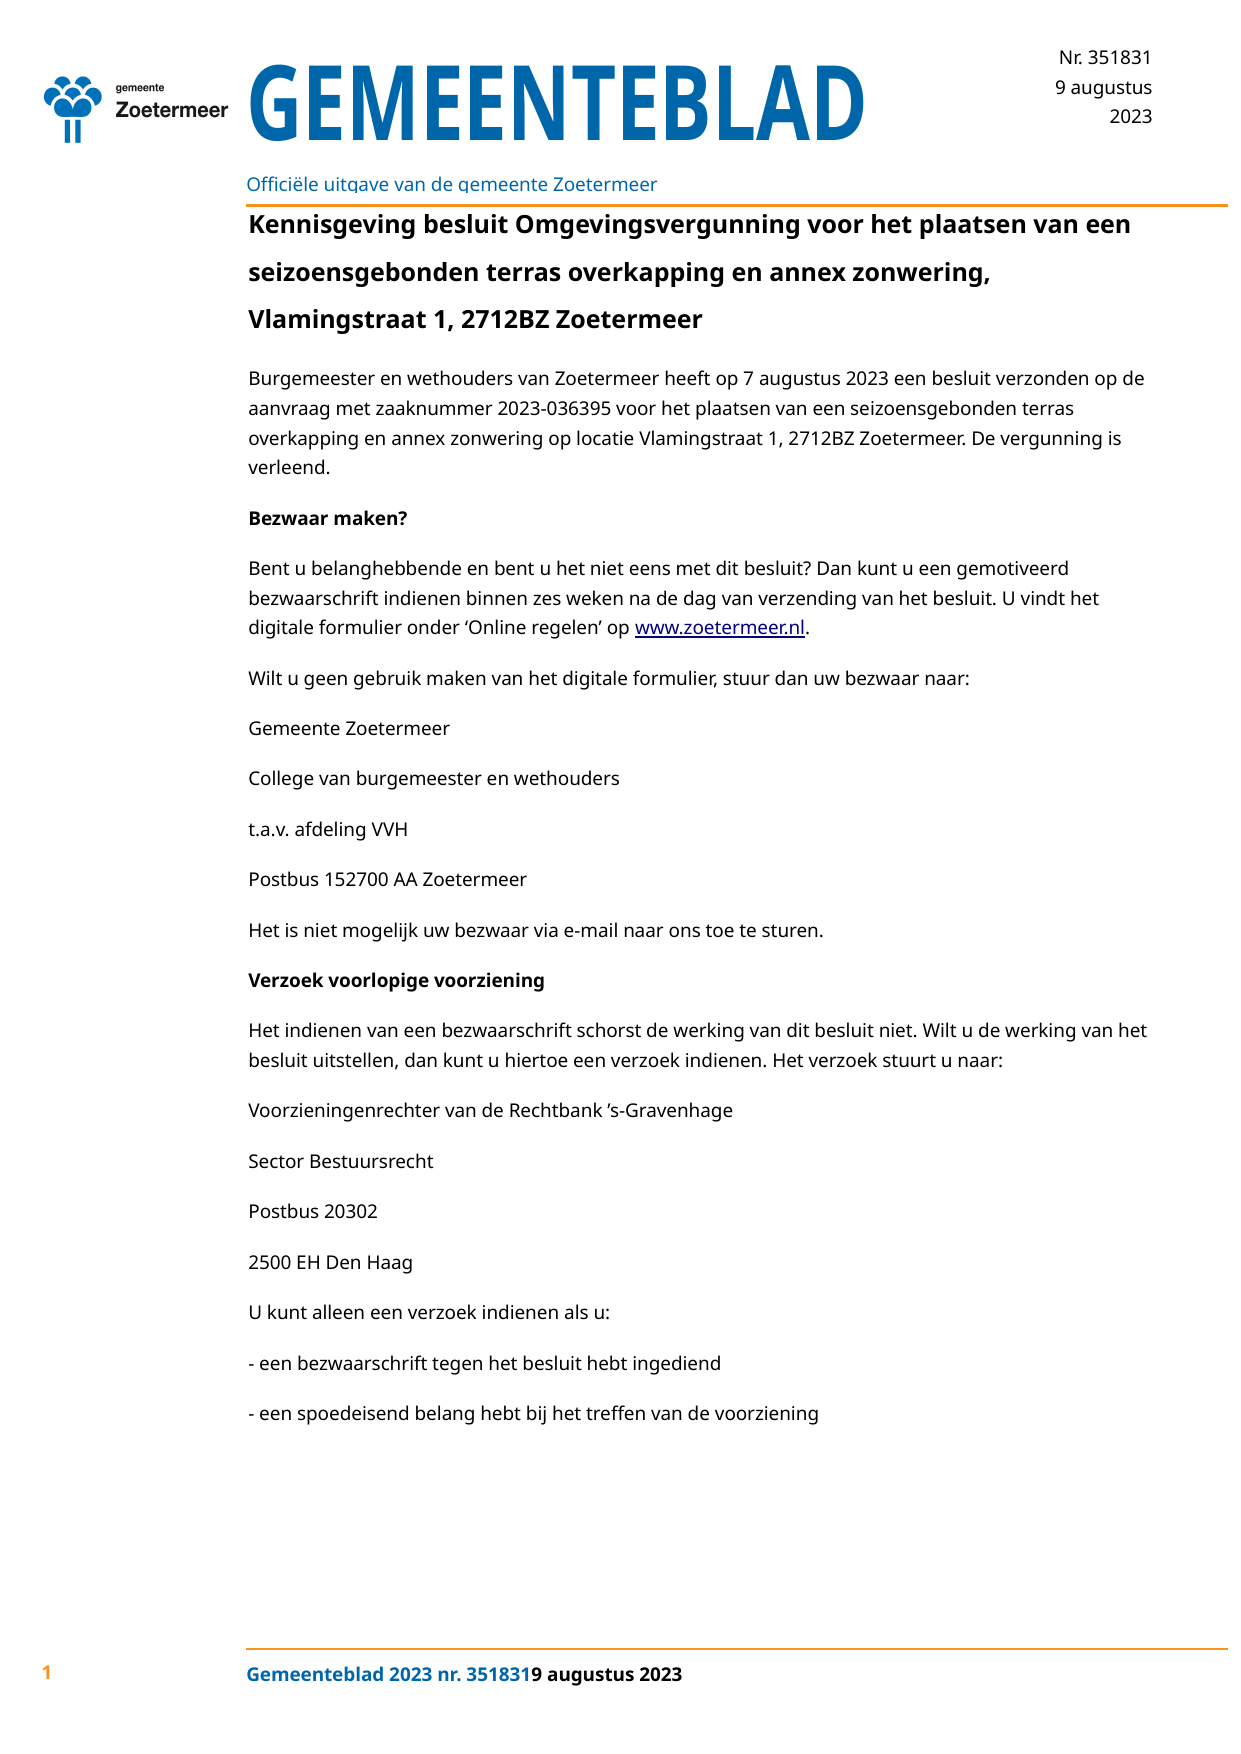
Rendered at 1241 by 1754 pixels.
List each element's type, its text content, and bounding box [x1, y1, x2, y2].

text Voorzieningenrechter van de Rechtbank ’s-Gravenhage [248, 1098, 1152, 1123]
text U kunt alleen een verzoek indienen als u: [248, 1299, 1152, 1325]
text Gemeente Zoetermeer [248, 715, 1152, 741]
text Bent u belanghebbende en bent u het niet eens met dit besluit? Dan kunt u een gemotiveerd bezwaarschrift indienen binnen zes weken na de dag van verzending van het besluit. U vindt het digitale formulier onder ‘Online regelen’ op www.zoetermeer.nl. [248, 555, 1152, 640]
text Sector Bestuursrecht [248, 1148, 1152, 1174]
text Postbus 152700 AA Zoetermeer [248, 866, 1152, 892]
text 2500 EH Den Haag [248, 1249, 1152, 1274]
text Het indienen van een bezwaarschrift schorst de werking van dit besluit niet. Wilt u de werking van het besluit uitstellen, dan kunt u hiertoe een verzoek indienen. Het verzoek stuurt u naar: [248, 1018, 1152, 1073]
text Burgemeester en wethouders van Zoetermeer heeft op 7 augustus 2023 een besluit verzonden op de aanvraag met zaaknummer 2023-036395 voor het plaatsen van een seizoensgebonden terras overkapping en annex zonwering op locatie Vlamingstraat 1, 2712BZ Zoetermeer. De vergunning is verleend. [248, 366, 1152, 480]
text Postbus 20302 [248, 1198, 1152, 1224]
text Het is niet mogelijk uw bezwaar via e-mail naar ons toe te sturen. [248, 917, 1152, 942]
text Verzoek voorlopige voorziening [248, 967, 1152, 993]
text Wilt u geen gebruik maken van het digitale formulier, stuur dan uw bezwaar naar: [248, 665, 1152, 690]
text College van burgemeester en wethouders [248, 766, 1152, 791]
text Kennisgeving besluit Omgevingsvergunning voor het plaatsen van een seizoensgebonden terras overkapping en annex zonwering, Vlamingstraat 1, 2712BZ Zoetermeer [248, 207, 1152, 336]
text Bezwaar maken? [248, 505, 1152, 530]
text t.a.v. afdeling VVH [248, 816, 1152, 842]
picture [41, 47, 231, 172]
text - een spoedeisend belang hebt bij het treffen van de voorziening [248, 1400, 1152, 1426]
text - een bezwaarschrift tegen het besluit hebt ingediend [248, 1350, 1152, 1375]
